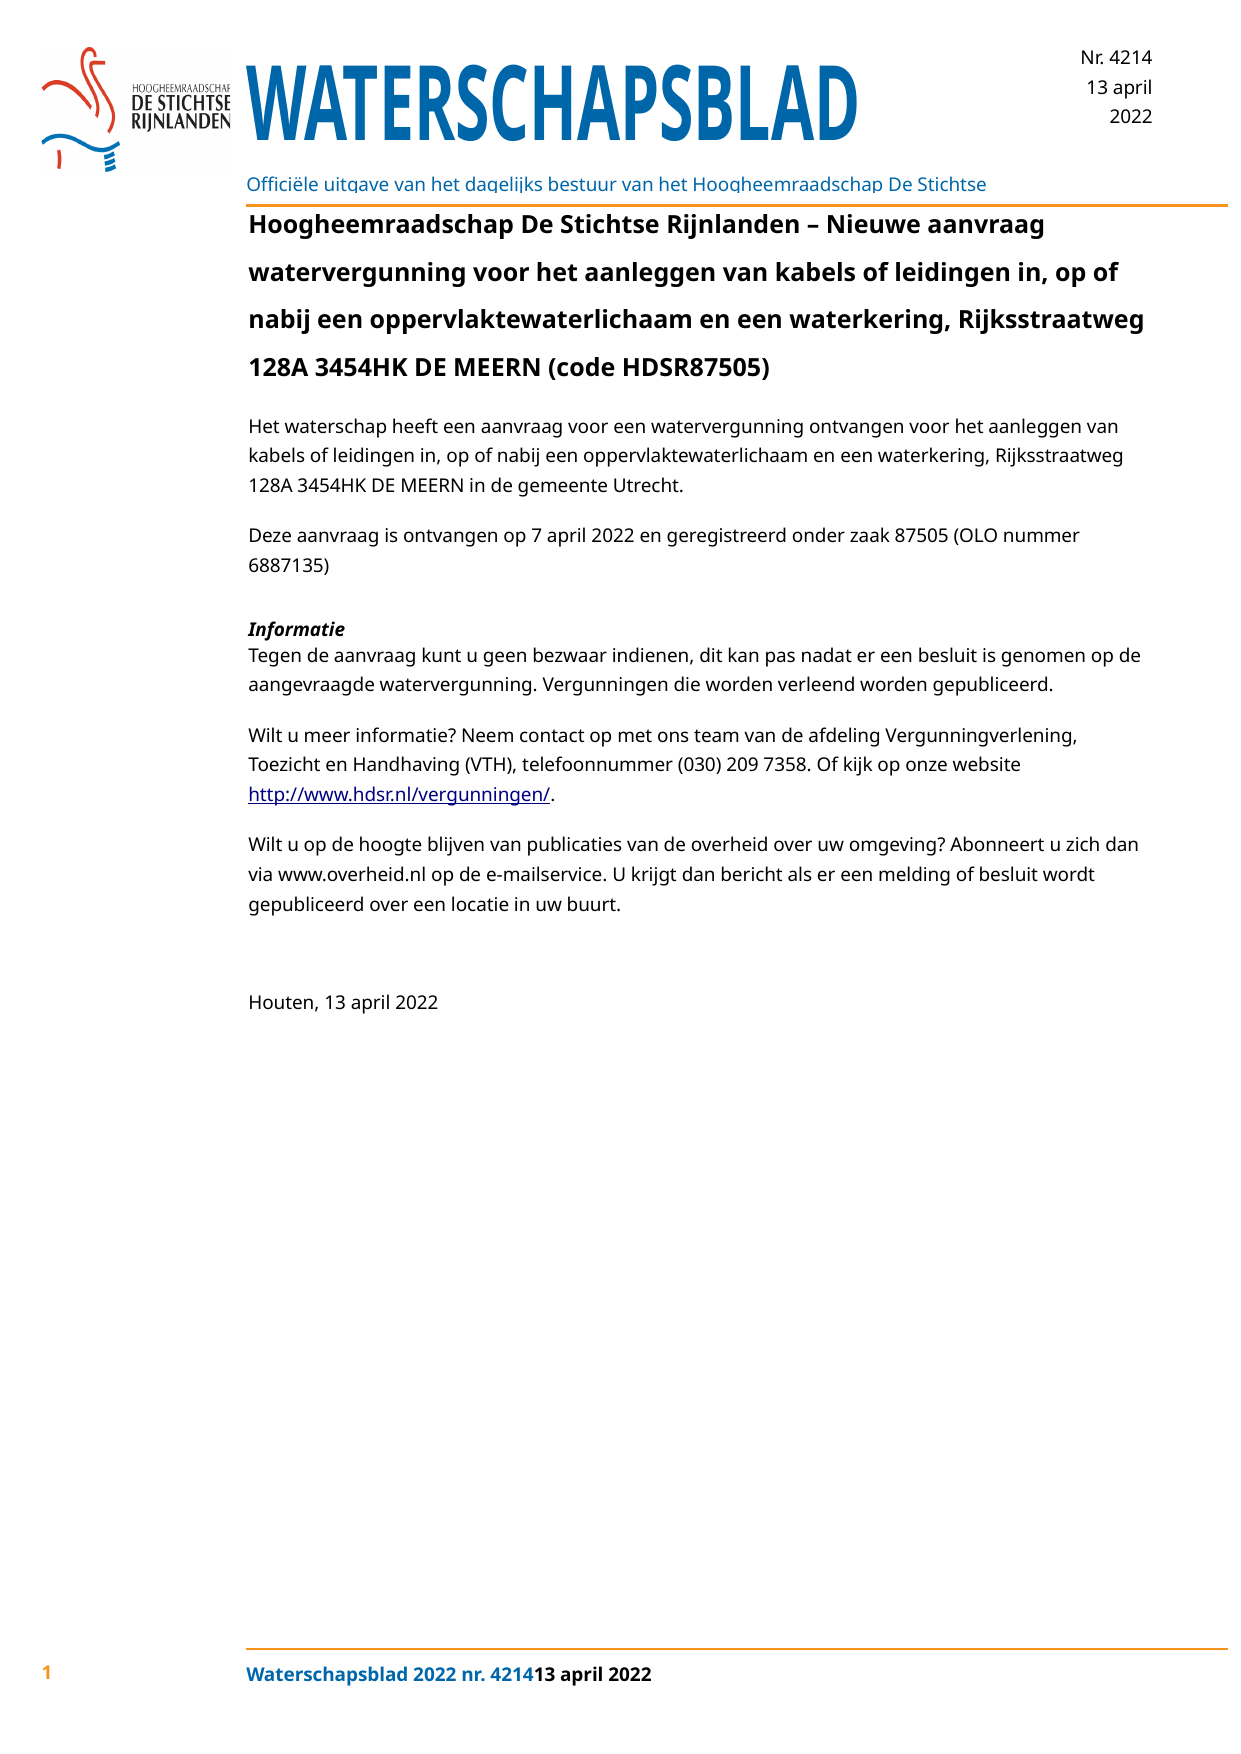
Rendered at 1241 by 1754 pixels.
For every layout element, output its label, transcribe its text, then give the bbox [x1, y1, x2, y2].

picture [41, 47, 231, 172]
text Het waterschap heeft een aanvraag voor een watervergunning ontvangen voor het aanleggen van kabels of leidingen in, op of nabij een oppervlaktewaterlichaam en een waterkering, Rijksstraatweg 128A 3454HK DE MEERN in de gemeente Utrecht. [248, 413, 1152, 498]
text Wilt u meer informatie? Neem contact op met ons team van de afdeling Vergunningverlening, Toezicht en Handhaving (VTH), telefoonnummer (030) 209 7358. Of kijk op onze website http://www.hdsr.nl/vergunningen/. [248, 722, 1152, 807]
text Deze aanvraag is ontvangen op 7 april 2022 en geregistreerd onder zaak 87505 (OLO nummer 6887135) [248, 523, 1152, 578]
text Tegen de aanvraag kunt u geen bezwaar indienen, dit kan pas nadat er een besluit is genomen op de aangevraagde watervergunning. Vergunningen die worden verleend worden gepubliceerd. [248, 642, 1152, 697]
text Hoogheemraadschap De Stichtse Rijnlanden – Nieuwe aanvraag watervergunning voor het aanleggen van kabels of leidingen in, op of nabij een oppervlaktewaterlichaam en een waterkering, Rijksstraatweg 128A 3454HK DE MEERN (code HDSR87505) [248, 207, 1152, 384]
text Wilt u op de hoogte blijven van publicaties van de overheid over uw omgeving? Abonneert u zich dan via www.overheid.nl op de e-mailservice. U krijgt dan bericht als er een melding of besluit wordt gepubliceerd over een locatie in uw buurt. [248, 832, 1152, 916]
text Houten, 13 april 2022 [248, 989, 1152, 1015]
text Informatie [248, 616, 1152, 642]
